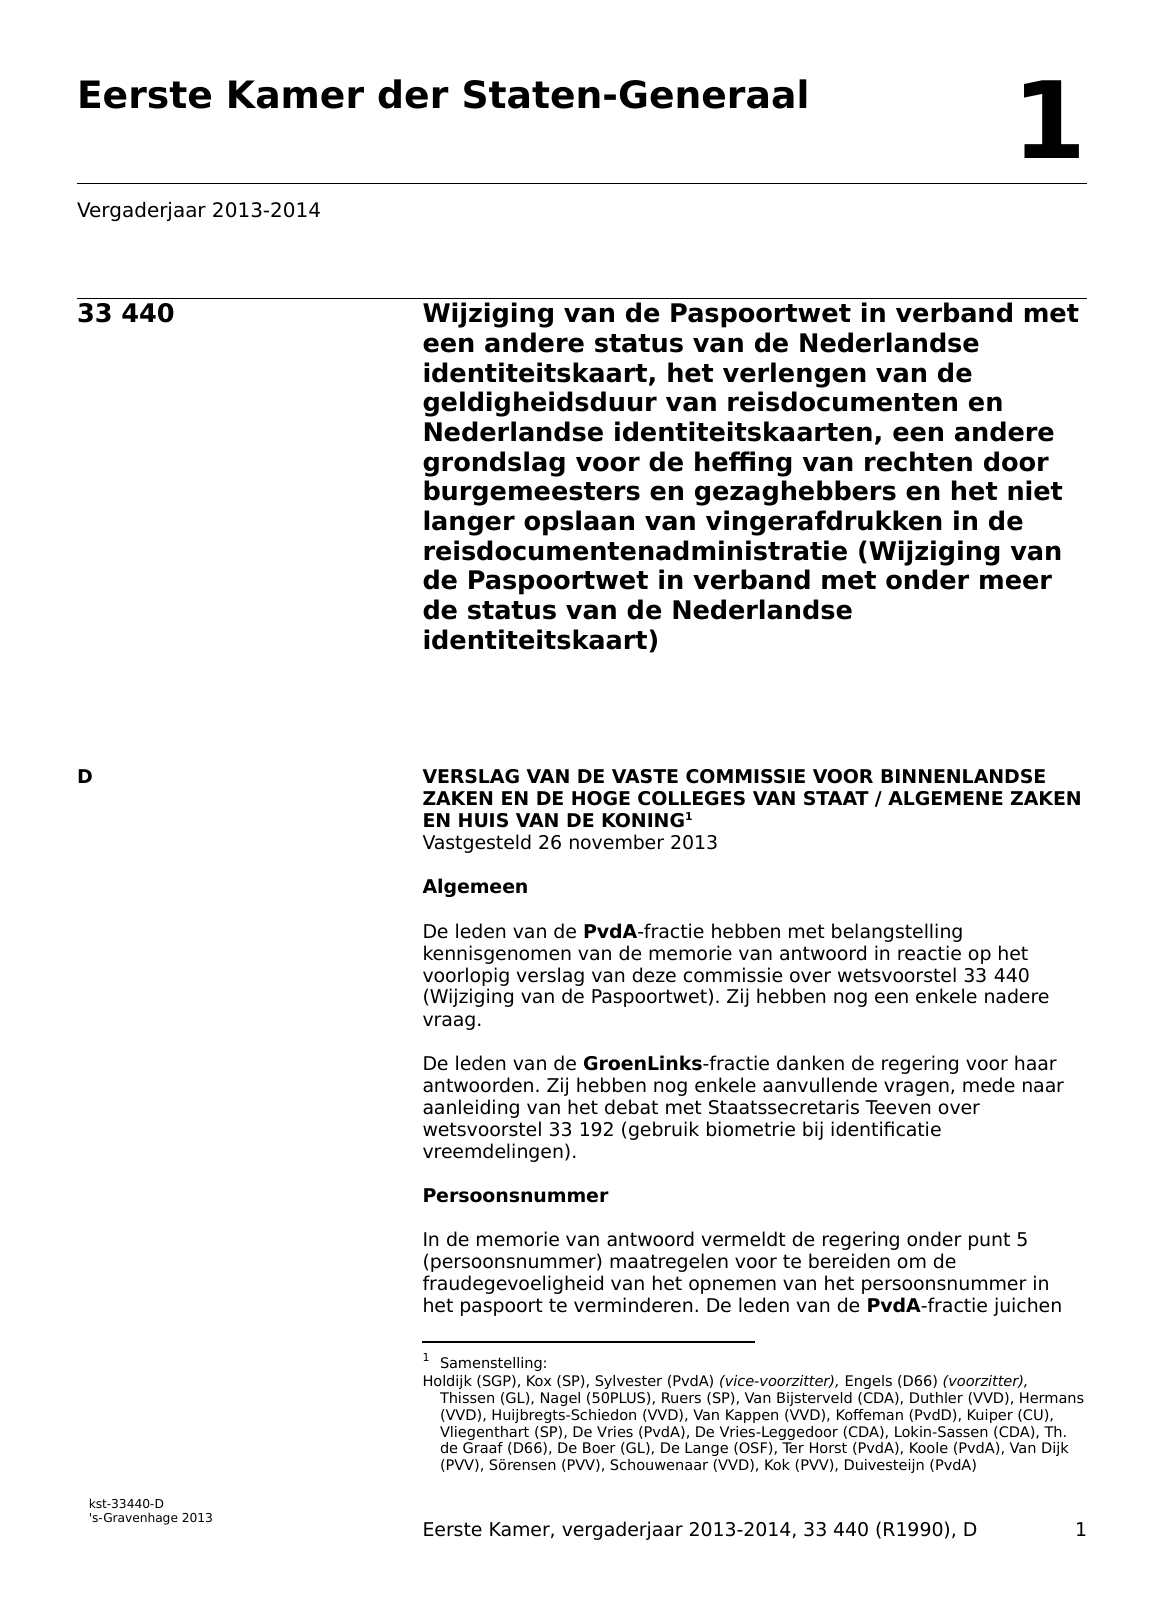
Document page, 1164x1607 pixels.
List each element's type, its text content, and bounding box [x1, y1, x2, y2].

table_header 1 [886, 59, 1087, 183]
text 's-Gravenhage 2013 [88, 1511, 323, 1525]
text De leden van de PvdA-fractie hebben met belangstelling kennisgenomen van de memorie van antwoord in reactie op het voorlopig verslag van deze commissie over wetsvoorstel 33 440 (Wijziging van de Paspoortwet). Zij hebben nog een enkele nadere vraag. [422, 921, 1087, 1030]
text Vastgesteld 26 november 2013 [422, 832, 1087, 854]
subtitle Persoonsnummer [422, 1185, 1087, 1207]
text kst-33440-D [88, 1497, 323, 1511]
text Samenstelling: [422, 1351, 1087, 1373]
table_header Eerste Kamer der Staten-Generaal [77, 59, 886, 183]
table_cell Vergaderjaar 2013-2014 [77, 184, 1087, 298]
subtitle 33 440 Wijziging van de Paspoortwet in verband met een andere status van de Nederlandse identiteitskaart, het verlengen van de geldigheidsduur van reisdocumenten en Nederlandse identiteitskaarten, een andere grondslag voor de heffing van rechten door burgemeesters en gezaghebbers en het niet langer opslaan van vingerafdrukken in de reisdocumentenadministratie (Wijziging van de Paspoortwet in verband met onder meer de status van de Nederlandse identiteitskaart) [77, 299, 1087, 655]
text In de memorie van antwoord vermeldt de regering onder punt 5 (persoonsnummer) maatregelen voor te bereiden om de fraudegevoeligheid van het opnemen van het persoonsnummer in het paspoort te verminderen. De leden van de PvdA-fractie juichen [422, 1229, 1087, 1317]
text De leden van de GroenLinks-fractie danken de regering voor haar antwoorden. Zij hebben nog enkele aanvullende vragen, mede naar aanleiding van het debat met Staatssecretaris Teeven over wetsvoorstel 33 192 (gebruik biometrie bij identificatie vreemdelingen). [422, 1053, 1087, 1162]
text Holdijk (SGP), Kox (SP), Sylvester (PvdA) (vice-voorzitter), Engels (D66) (voorzitter), Thissen (GL), Nagel (50PLUS), Ruers (SP), Van Bijsterveld (CDA), Duthler (VVD), Hermans (VVD), Huijbregts-Schiedon (VVD), Van Kappen (VVD), Koffeman (PvdD), Kuiper (CU), Vliegenthart (SP), De Vries (PvdA), De Vries-Leggedoor (CDA), Lokin-Sassen (CDA), Th. de Graaf (D66), De Boer (GL), De Lange (OSF), Ter Horst (PvdA), Koole (PvdA), Van Dijk (PVV), Sörensen (PVV), Schouwenaar (VVD), Kok (PVV), Duivesteijn (PvdA) [422, 1373, 1087, 1474]
subtitle Algemeen [422, 876, 1087, 898]
subtitle D VERSLAG VAN DE VASTE COMMISSIE VOOR BINNENLANDSE ZAKEN EN DE HOGE COLLEGES VAN STAAT / ALGEMENE ZAKEN EN HUIS VAN DE KONING [77, 766, 1087, 832]
